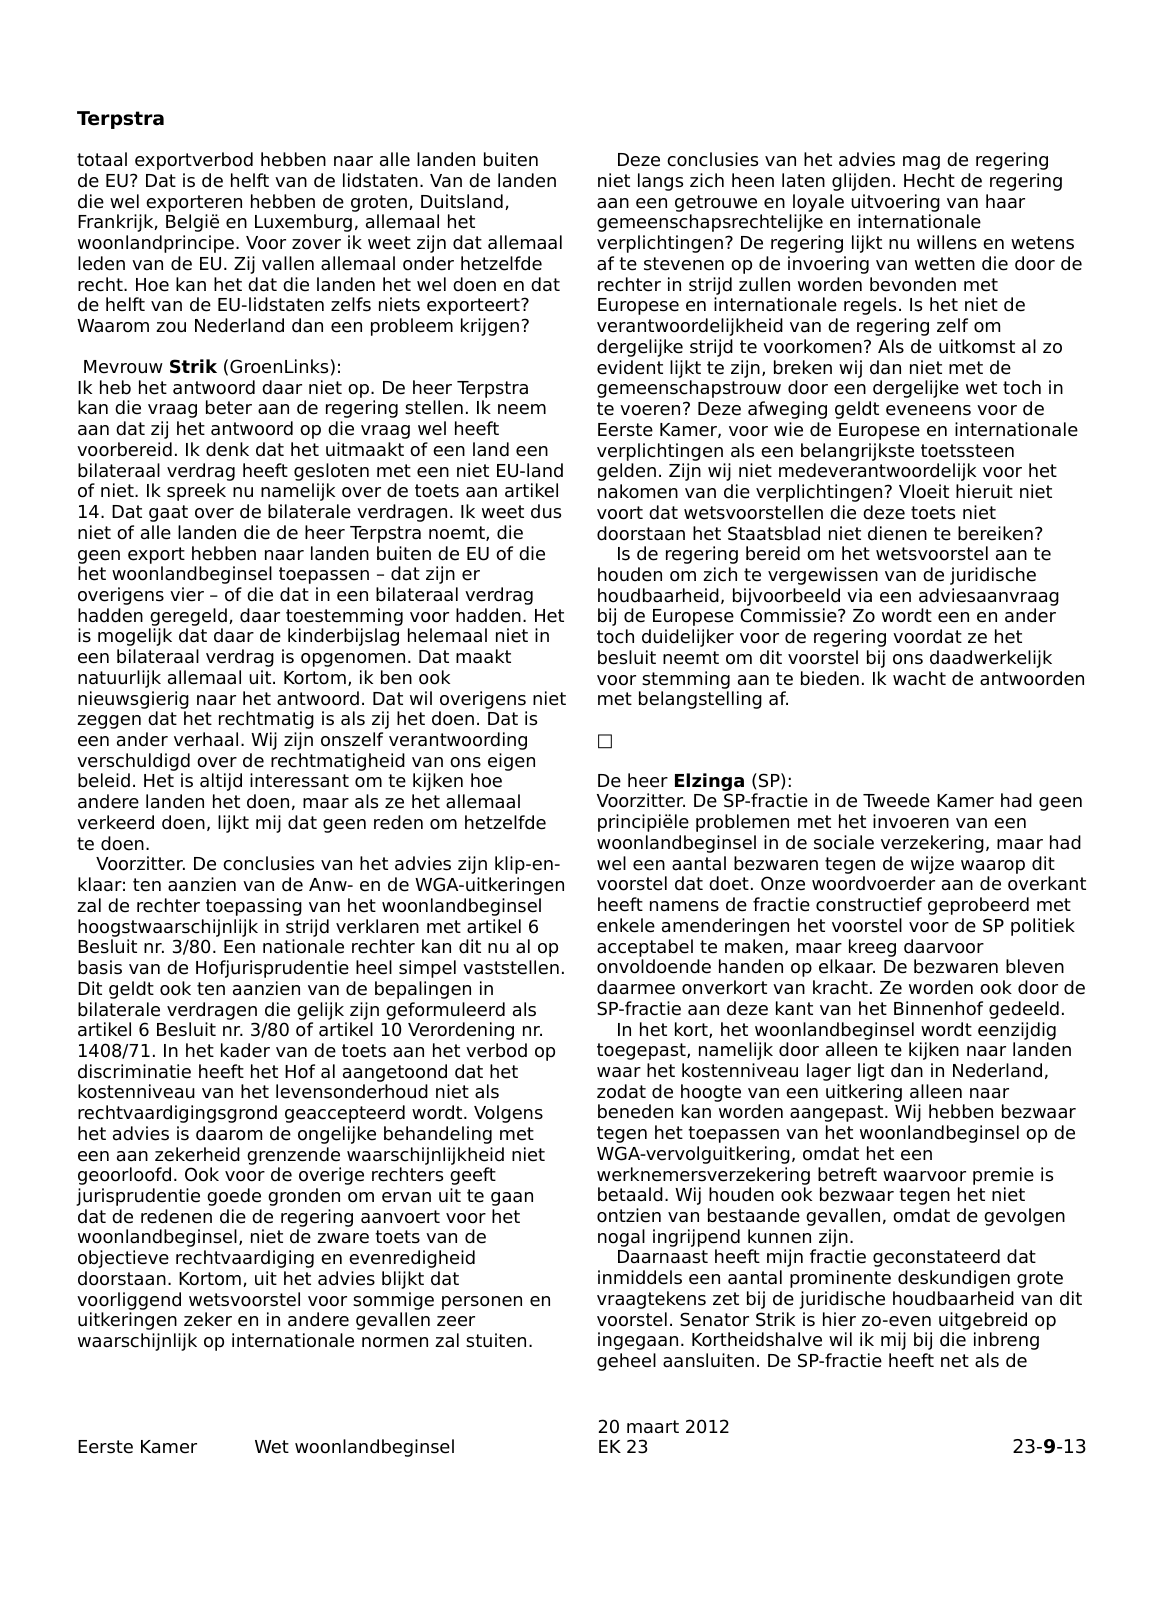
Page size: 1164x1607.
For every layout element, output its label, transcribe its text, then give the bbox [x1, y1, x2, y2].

text Daarnaast heeft mijn fractie geconstateerd dat inmiddels een aantal prominente deskundigen grote vraagtekens zet bij de juridische houdbaarheid van dit voorstel. Senator Strik is hier zo-even uitgebreid op ingegaan. Kortheidshalve wil ik mij bij die inbreng geheel aansluiten. De SP-fractie heeft net als de [596, 1247, 1087, 1372]
text Ik heb het antwoord daar niet op. De heer Terpstra kan die vraag beter aan de regering stellen. Ik neem aan dat zij het antwoord op die vraag wel heeft voorbereid. Ik denk dat het uitmaakt of een land een bilateraal verdrag heeft gesloten met een niet EU-land of niet. Ik spreek nu namelijk over de toets aan artikel 14. Dat gaat over de bilaterale verdragen. Ik weet dus niet of alle landen die de heer Terpstra noemt, die geen export hebben naar landen buiten de EU of die het woonlandbeginsel toepassen – dat zijn er overigens vier – of die dat in een bilateraal verdrag hadden geregeld, daar toestemming voor hadden. Het is mogelijk dat daar de kinderbijslag helemaal niet in een bilateraal verdrag is opgenomen. Dat maakt natuurlijk allemaal uit. Kortom, ik ben ook nieuwsgierig naar het antwoord. Dat wil overigens niet zeggen dat het rechtmatig is als zij het doen. Dat is een ander verhaal. Wij zijn onszelf verantwoording verschuldigd over de rechtmatigheid van ons eigen beleid. Het is altijd interessant om te kijken hoe andere landen het doen, maar als ze het allemaal verkeerd doen, lijkt mij dat geen reden om hetzelfde te doen. [77, 377, 567, 854]
text Voorzitter. De SP-fractie in de Tweede Kamer had geen principiële problemen met het invoeren van een woonlandbeginsel in de sociale verzekering, maar had wel een aantal bezwaren tegen de wijze waarop dit voorstel dat doet. Onze woordvoerder aan de overkant heeft namens de fractie constructief geprobeerd met enkele amenderingen het voorstel voor de SP politiek acceptabel te maken, maar kreeg daarvoor onvoldoende handen op elkaar. De bezwaren bleven daarmee onverkort van kracht. Ze worden ook door de SP-fractie aan deze kant van het Binnenhof gedeeld. [596, 791, 1087, 1019]
text Deze conclusies van het advies mag de regering niet langs zich heen laten glijden. Hecht de regering aan een getrouwe en loyale uitvoering van haar gemeenschapsrechtelijke en internationale verplichtingen? De regering lijkt nu willens en wetens af te stevenen op de invoering van wetten die door de rechter in strijd zullen worden bevonden met Europese en internationale regels. Is het niet de verantwoordelijkheid van de regering zelf om dergelijke strijd te voorkomen? Als de uitkomst al zo evident lijkt te zijn, breken wij dan niet met de gemeenschapstrouw door een dergelijke wet toch in te voeren? Deze afweging geldt eveneens voor de Eerste Kamer, voor wie de Europese en internationale verplichtingen als een belangrijkste toetssteen gelden. Zijn wij niet medeverantwoordelijk voor het nakomen van die verplichtingen? Vloeit hieruit niet voort dat wetsvoorstellen die deze toets niet doorstaan het Staatsblad niet dienen te bereiken? [596, 150, 1087, 544]
text Is de regering bereid om het wetsvoorstel aan te houden om zich te vergewissen van de juridische houdbaarheid, bijvoorbeeld via een adviesaanvraag bij de Europese Commissie? Zo wordt een en ander toch duidelijker voor de regering voordat ze het besluit neemt om dit voorstel bij ons daadwerkelijk voor stemming aan te bieden. Ik wacht de antwoorden met belangstelling af. [596, 544, 1087, 710]
text De heer Elzinga (SP): [596, 771, 1087, 791]
text totaal exportverbod hebben naar alle landen buiten de EU? Dat is de helft van de lidstaten. Van de landen die wel exporteren hebben de groten, Duitsland, Frankrijk, België en Luxemburg, allemaal het woonlandprincipe. Voor zover ik weet zijn dat allemaal leden van de EU. Zij vallen allemaal onder hetzelfde recht. Hoe kan het dat die landen het wel doen en dat de helft van de EU-lidstaten zelfs niets exporteert? Waarom zou Nederland dan een probleem krijgen? [77, 150, 567, 337]
text □ [596, 730, 1087, 751]
text Mevrouw Strik (GroenLinks): [77, 357, 567, 377]
text In het kort, het woonlandbeginsel wordt eenzijdig toegepast, namelijk door alleen te kijken naar landen waar het kostenniveau lager ligt dan in Nederland, zodat de hoogte van een uitkering alleen naar beneden kan worden aangepast. Wij hebben bezwaar tegen het toepassen van het woonlandbeginsel op de WGA-vervolguitkering, omdat het een werknemersverzekering betreft waarvoor premie is betaald. Wij houden ook bezwaar tegen het niet ontzien van bestaande gevallen, omdat de gevolgen nogal ingrijpend kunnen zijn. [596, 1019, 1087, 1247]
text Voorzitter. De conclusies van het advies zijn klip-en-klaar: ten aanzien van de Anw- en de WGA-uitkeringen zal de rechter toepassing van het woonlandbeginsel hoogstwaarschijnlijk in strijd verklaren met artikel 6 Besluit nr. 3/80. Een nationale rechter kan dit nu al op basis van de Hofjurisprudentie heel simpel vaststellen. Dit geldt ook ten aanzien van de bepalingen in bilaterale verdragen die gelijk zijn geformuleerd als artikel 6 Besluit nr. 3/80 of artikel 10 Verordening nr. 1408/71. In het kader van de toets aan het verbod op discriminatie heeft het Hof al aangetoond dat het kostenniveau van het levensonderhoud niet als rechtvaardigingsgrond geaccepteerd wordt. Volgens het advies is daarom de ongelijke behandeling met een aan zekerheid grenzende waarschijnlijkheid niet geoorloofd. Ook voor de overige rechters geeft jurisprudentie goede gronden om ervan uit te gaan dat de redenen die de regering aanvoert voor het woonlandbeginsel, niet de zware toets van de objectieve rechtvaardiging en evenredigheid doorstaan. Kortom, uit het advies blijkt dat voorliggend wetsvoorstel voor sommige personen en uitkeringen zeker en in andere gevallen zeer waarschijnlijk op internationale normen zal stuiten. [77, 854, 567, 1352]
